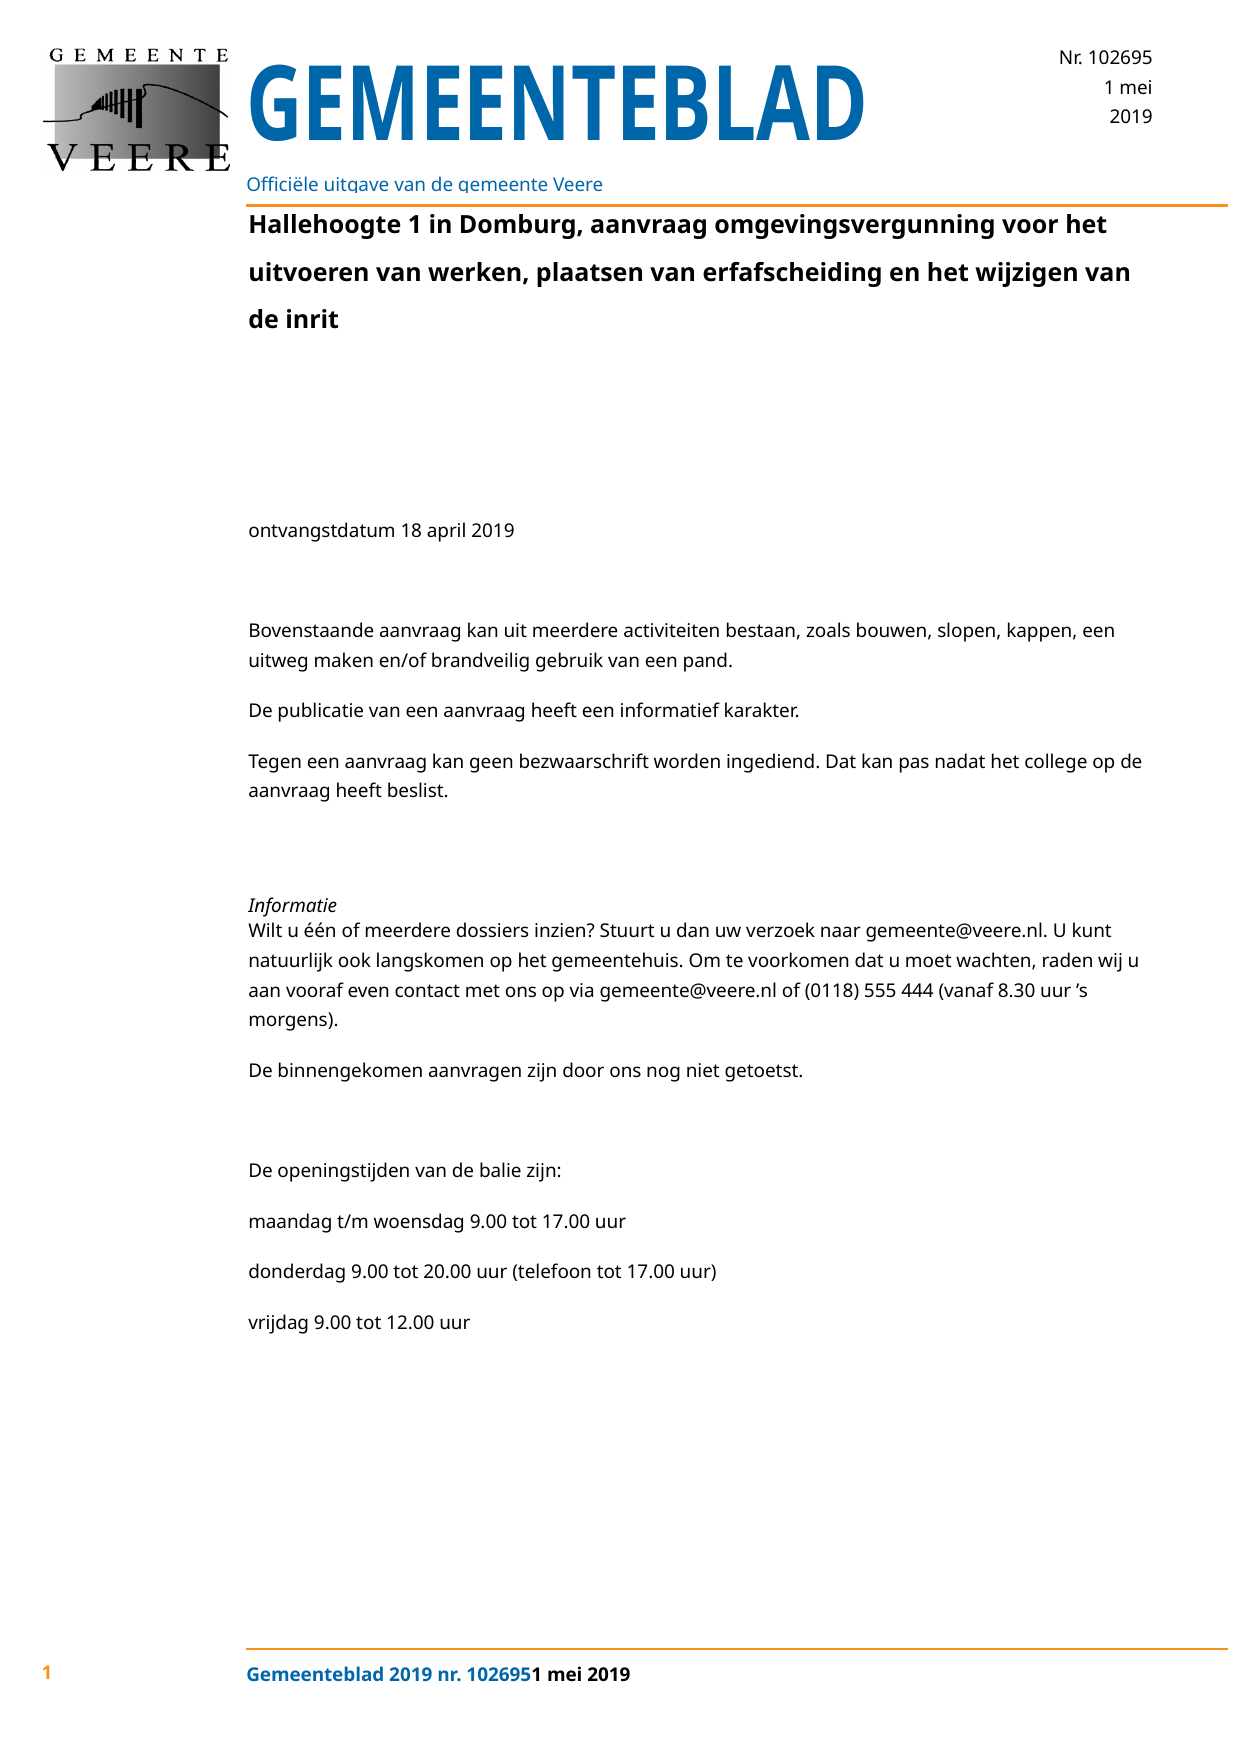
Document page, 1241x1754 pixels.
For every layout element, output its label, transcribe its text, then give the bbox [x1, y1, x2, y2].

text ontvangstdatum 18 april 2019 [248, 517, 1152, 542]
text De publicatie van een aanvraag heeft een informatief karakter. [248, 698, 1152, 723]
text Bovenstaande aanvraag kan uit meerdere activiteiten bestaan, zoals bouwen, slopen, kappen, een uitweg maken en/of brandveilig gebruik van een pand. [248, 618, 1152, 673]
text vrijdag 9.00 tot 12.00 uur [248, 1309, 1152, 1335]
text donderdag 9.00 tot 20.00 uur (telefoon tot 17.00 uur) [248, 1258, 1152, 1284]
text Hallehoogte 1 in Domburg, aanvraag omgevingsvergunning voor het uitvoeren van werken, plaatsen van erfafscheiding en het wijzigen van de inrit [248, 207, 1152, 336]
text De binnengekomen aanvragen zijn door ons nog niet getoetst. [248, 1057, 1152, 1083]
text De openingstijden van de balie zijn: [248, 1158, 1152, 1183]
text Wilt u één of meerdere dossiers inzien? Stuurt u dan uw verzoek naar gemeente@veere.nl. U kunt natuurlijk ook langskomen op het gemeentehuis. Om te voorkomen dat u moet wachten, raden wij u aan vooraf even contact met ons op via gemeente@veere.nl of (0118) 555 444 (vanaf 8.30 uur ’s morgens). [248, 918, 1152, 1032]
text Informatie [248, 892, 1152, 918]
text Tegen een aanvraag kan geen bezwaarschrift worden ingediend. Dat kan pas nadat het college op de aanvraag heeft beslist. [248, 748, 1152, 803]
picture [41, 47, 231, 172]
text maandag t/m woensdag 9.00 tot 17.00 uur [248, 1208, 1152, 1234]
